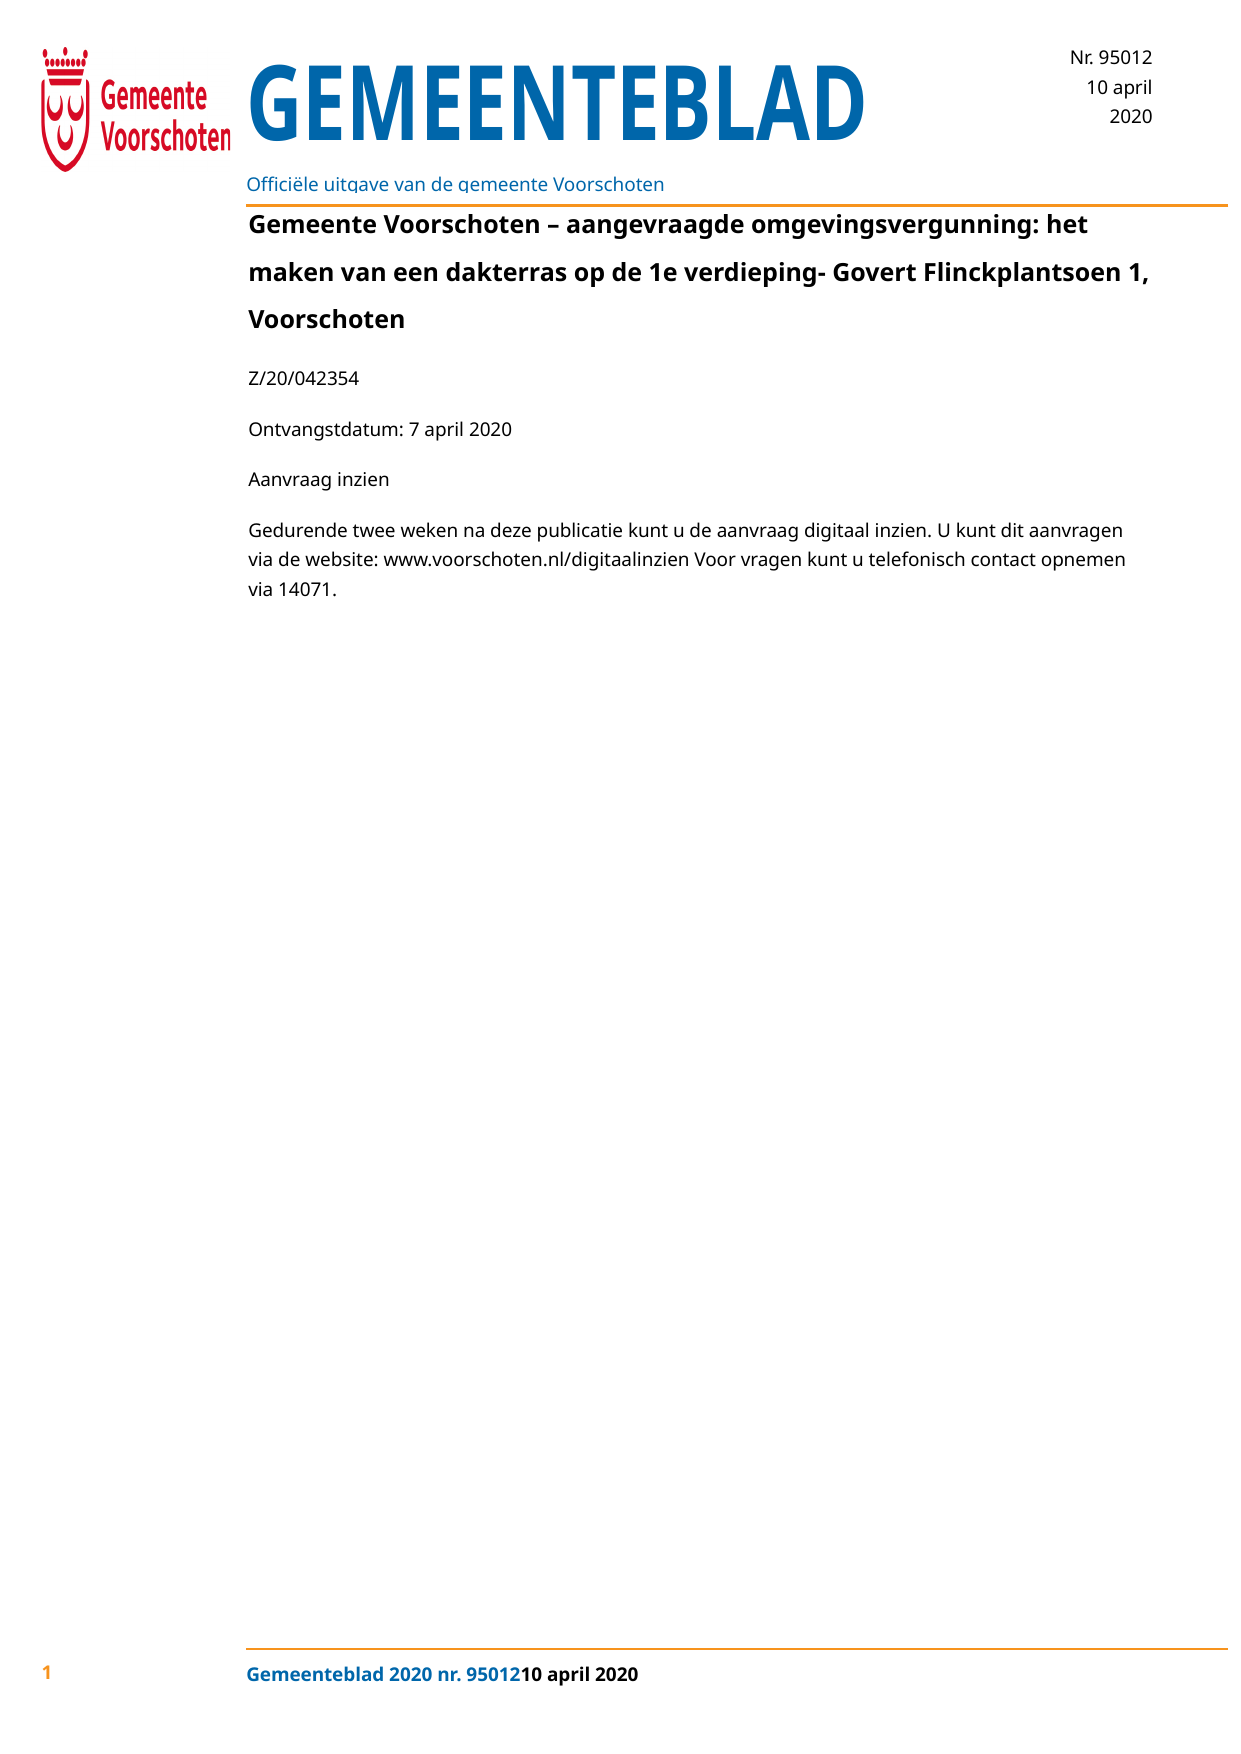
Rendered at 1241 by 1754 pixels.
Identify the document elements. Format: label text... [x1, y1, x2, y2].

picture [41, 47, 231, 172]
text Gedurende twee weken na deze publicatie kunt u de aanvraag digitaal inzien. U kunt dit aanvragen via de website: www.voorschoten.nl/digitaalinzien Voor vragen kunt u telefonisch contact opnemen via 14071. [248, 517, 1152, 602]
text Gemeente Voorschoten – aangevraagde omgevingsvergunning: het maken van een dakterras op de 1e verdieping- Govert Flinckplantsoen 1, Voorschoten [248, 207, 1152, 336]
text Z/20/042354 [248, 366, 1152, 391]
text Ontvangstdatum: 7 april 2020 [248, 416, 1152, 442]
text Aanvraag inzien [248, 466, 1152, 492]
